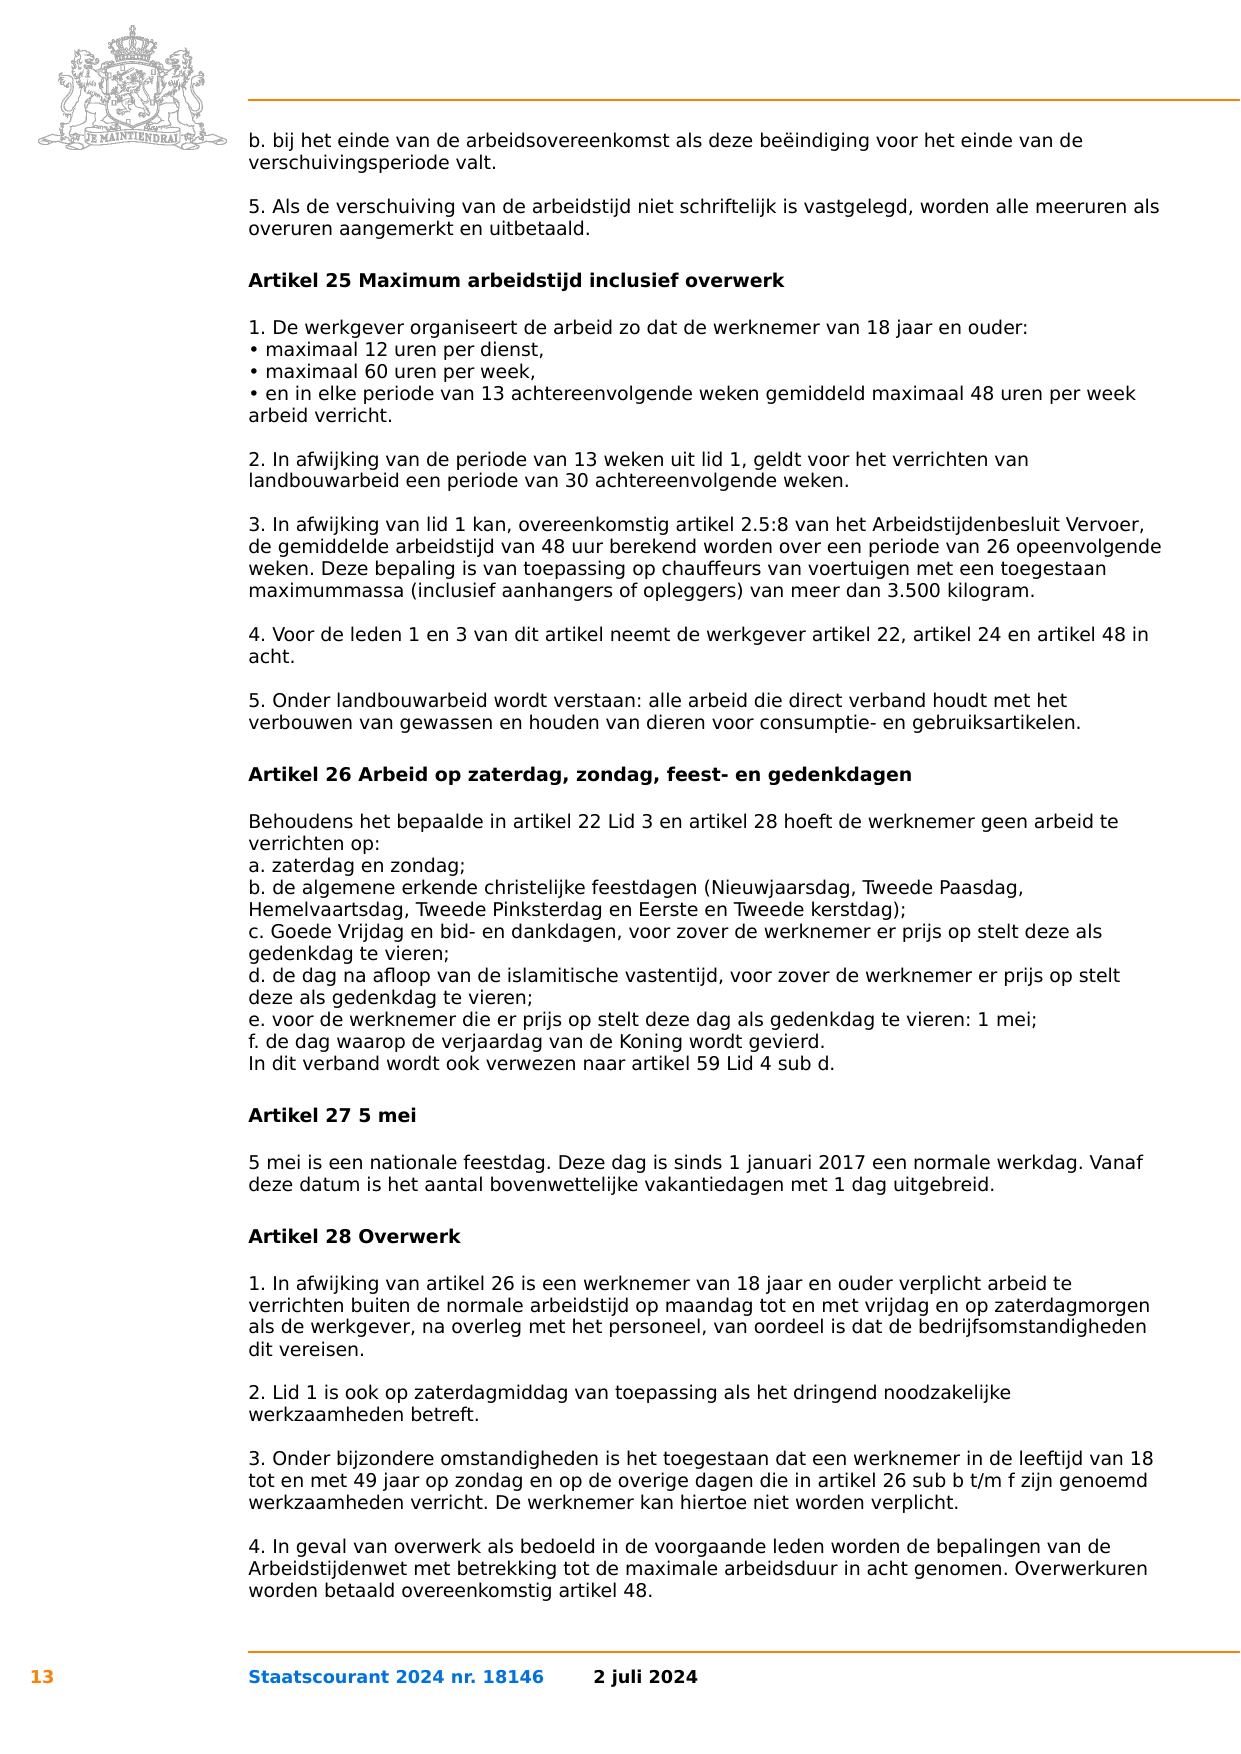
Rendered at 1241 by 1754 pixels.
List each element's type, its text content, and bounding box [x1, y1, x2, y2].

text 5. Onder landbouwarbeid wordt verstaan: alle arbeid die direct verband houdt met het verbouwen van gewassen en houden van dieren voor consumptie- en gebruiksartikelen. [248, 690, 1163, 734]
text b. bij het einde van de arbeidsovereenkomst als deze beëindiging voor het einde van de verschuivingsperiode valt. [248, 130, 1163, 174]
text 2. Lid 1 is ook op zaterdagmiddag van toepassing als het dringend noodzakelijke werkzaamheden betreft. [248, 1382, 1163, 1426]
text In dit verband wordt ook verwezen naar artikel 59 Lid 4 sub d. [248, 1053, 1163, 1074]
text 4. Voor de leden 1 en 3 van dit artikel neemt de werkgever artikel 22, artikel 24 en artikel 48 in acht. [248, 624, 1163, 668]
text • maximaal 60 uren per week, [248, 361, 1163, 383]
text f. de dag waarop de verjaardag van de Koning wordt gevierd. [248, 1031, 1163, 1053]
subtitle Artikel 25 Maximum arbeidstijd inclusief overwerk [248, 270, 1163, 292]
text 4. In geval van overwerk als bedoeld in de voorgaande leden worden de bepalingen van de Arbeidstijdenwet met betrekking tot de maximale arbeidsduur in acht genomen. Overwerkuren worden betaald overeenkomstig artikel 48. [248, 1536, 1163, 1602]
text 2. In afwijking van de periode van 13 weken uit lid 1, geldt voor het verrichten van landbouwarbeid een periode van 30 achtereenvolgende weken. [248, 448, 1163, 492]
text • maximaal 12 uren per dienst, [248, 339, 1163, 361]
subtitle Artikel 28 Overwerk [248, 1226, 1163, 1247]
subtitle Artikel 26 Arbeid op zaterdag, zondag, feest- en gedenkdagen [248, 764, 1163, 786]
text Behoudens het bepaalde in artikel 22 Lid 3 en artikel 28 hoeft de werknemer geen arbeid te verrichten op: [248, 811, 1163, 855]
subtitle Artikel 27 5 mei [248, 1104, 1163, 1127]
text 5. Als de verschuiving van de arbeidstijd niet schriftelijk is vastgelegd, worden alle meeruren als overuren aangemerkt en uitbetaald. [248, 196, 1163, 240]
text 1. De werkgever organiseert de arbeid zo dat de werknemer van 18 jaar en ouder: [248, 317, 1163, 339]
text c. Goede Vrijdag en bid- en dankdagen, voor zover de werknemer er prijs op stelt deze als gedenkdag te vieren; [248, 921, 1163, 965]
text b. de algemene erkende christelijke feestdagen (Nieuwjaarsdag, Tweede Paasdag, Hemelvaartsdag, Tweede Pinksterdag en Eerste en Tweede kerstdag); [248, 877, 1163, 921]
text d. de dag na afloop van de islamitische vastentijd, voor zover de werknemer er prijs op stelt deze als gedenkdag te vieren; [248, 965, 1163, 1009]
text • en in elke periode van 13 achtereenvolgende weken gemiddeld maximaal 48 uren per week arbeid verricht. [248, 383, 1163, 427]
text e. voor de werknemer die er prijs op stelt deze dag als gedenkdag te vieren: 1 mei; [248, 1009, 1163, 1031]
text a. zaterdag en zondag; [248, 855, 1163, 877]
text 3. Onder bijzondere omstandigheden is het toegestaan dat een werknemer in de leeftijd van 18 tot en met 49 jaar op zondag en op de overige dagen die in artikel 26 sub b t/m f zijn genoemd werkzaamheden verricht. De werknemer kan hiertoe niet worden verplicht. [248, 1448, 1163, 1514]
text 5 mei is een nationale feestdag. Deze dag is sinds 1 januari 2017 een normale werkdag. Vanaf deze datum is het aantal bovenwettelijke vakantiedagen met 1 dag uitgebreid. [248, 1152, 1163, 1196]
text 1. In afwijking van artikel 26 is een werknemer van 18 jaar en ouder verplicht arbeid te verrichten buiten de normale arbeidstijd op maandag tot en met vrijdag en op zaterdagmorgen als de werkgever, na overleg met het personeel, van oordeel is dat de bedrijfsomstandigheden dit vereisen. [248, 1272, 1163, 1360]
picture [38, 25, 227, 150]
text 3. In afwijking van lid 1 kan, overeenkomstig artikel 2.5:8 van het Arbeidstijdenbesluit Vervoer, de gemiddelde arbeidstijd van 48 uur berekend worden over een periode van 26 opeenvolgende weken. Deze bepaling is van toepassing op chauffeurs van voertuigen met een toegestaan maximummassa (inclusief aanhangers of opleggers) van meer dan 3.500 kilogram. [248, 514, 1163, 602]
